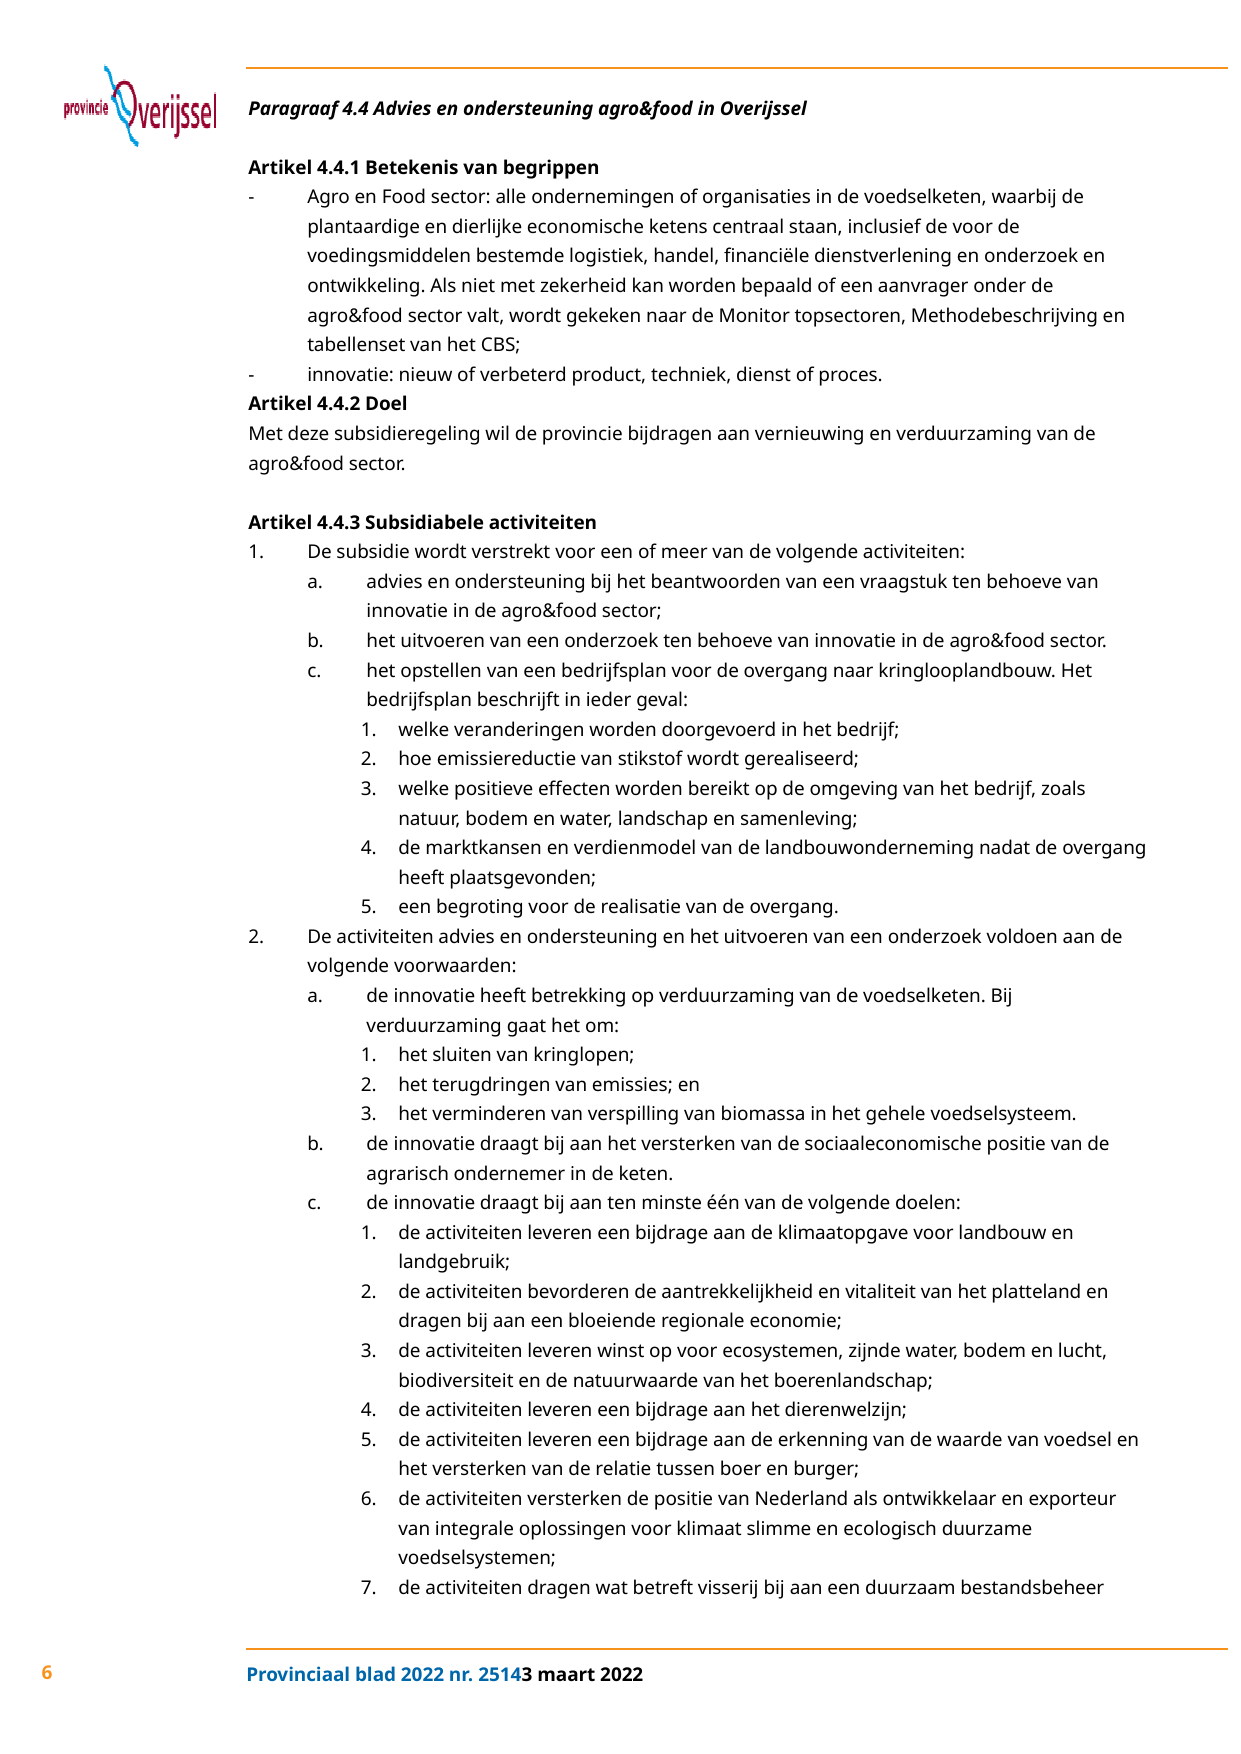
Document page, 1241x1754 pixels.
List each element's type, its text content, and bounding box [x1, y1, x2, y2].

list de marktkansen en verdienmodel van de landbouwonderneming nadat de overgang heeft plaatsgevonden; [361, 834, 1152, 890]
picture [41, 47, 231, 172]
list het opstellen van een bedrijfsplan voor de overgang naar kringlooplandbouw. Het bedrijfsplan beschrijft in ieder geval: [307, 657, 1152, 712]
list de activiteiten dragen wat betreft visserij bij aan een duurzaam bestandsbeheer [361, 1574, 1152, 1600]
list de activiteiten leveren een bijdrage aan de klimaatopgave voor landbouw en landgebruik; [361, 1219, 1152, 1274]
list het terugdringen van emissies; en [361, 1071, 1152, 1097]
list de activiteiten leveren een bijdrage aan het dierenwelzijn; [361, 1396, 1152, 1422]
list welke positieve effecten worden bereikt op de omgeving van het bedrijf, zoals natuur, bodem en water, landschap en samenleving; [361, 775, 1152, 831]
list de innovatie draagt bij aan het versterken van de sociaaleconomische positie van de agrarisch ondernemer in de keten. [307, 1130, 1152, 1186]
list de activiteiten bevorderen de aantrekkelijkheid en vitaliteit van het platteland en dragen bij aan een bloeiende regionale economie; [361, 1278, 1152, 1333]
list de activiteiten leveren een bijdrage aan de erkenning van de waarde van voedsel en het versterken van de relatie tussen boer en burger; [361, 1426, 1152, 1481]
list het verminderen van verspilling van biomassa in het gehele voedselsysteem. [361, 1101, 1152, 1126]
list De subsidie wordt verstrekt voor een of meer van de volgende activiteiten: [248, 538, 1152, 564]
text Artikel 4.4.2 Doel [248, 391, 1152, 416]
text Artikel 4.4.3 Subsidiabele activiteiten [248, 509, 1152, 535]
list de innovatie draagt bij aan ten minste één van de volgende doelen: [307, 1189, 1152, 1215]
text Paragraaf 4.4 Advies en ondersteuning agro&food in Overijssel [248, 95, 1152, 121]
list de activiteiten versterken de positie van Nederland als ontwikkelaar en exporteur van integrale oplossingen voor klimaat slimme en ecologisch duurzame voedselsystemen; [361, 1485, 1152, 1570]
list het sluiten van kringlopen; [361, 1041, 1152, 1067]
list Agro en Food sector: alle ondernemingen of organisaties in de voedselketen, waarbij de plantaardige en dierlijke economische ketens centraal staan, inclusief de voor de voedingsmiddelen bestemde logistiek, handel, financiële dienstverlening en onderzoek en ontwikkeling. Als niet met zekerheid kan worden bepaald of een aanvrager onder de agro&food sector valt, wordt gekeken naar de Monitor topsectoren, Methodebeschrijving en tabellenset van het CBS; [248, 183, 1152, 357]
text Met deze subsidieregeling wil de provincie bijdragen aan vernieuwing en verduurzaming van de agro&food sector. [248, 420, 1152, 476]
list de innovatie heeft betrekking op verduurzaming van de voedselketen. Bij verduurzaming gaat het om: [307, 982, 1152, 1038]
text Artikel 4.4.1 Betekenis van begrippen [248, 154, 1152, 180]
list het uitvoeren van een onderzoek ten behoeve van innovatie in de agro&food sector. [307, 627, 1152, 653]
list een begroting voor de realisatie van de overgang. [361, 893, 1152, 919]
list De activiteiten advies en ondersteuning en het uitvoeren van een onderzoek voldoen aan de volgende voorwaarden: [248, 923, 1152, 978]
list innovatie: nieuw of verbeterd product, techniek, dienst of proces. [248, 361, 1152, 387]
list hoe emissiereductie van stikstof wordt gerealiseerd; [361, 746, 1152, 771]
list advies en ondersteuning bij het beantwoorden van een vraagstuk ten behoeve van innovatie in de agro&food sector; [307, 568, 1152, 623]
list welke veranderingen worden doorgevoerd in het bedrijf; [361, 716, 1152, 742]
list de activiteiten leveren winst op voor ecosystemen, zijnde water, bodem en lucht, biodiversiteit en de natuurwaarde van het boerenlandschap; [361, 1337, 1152, 1393]
